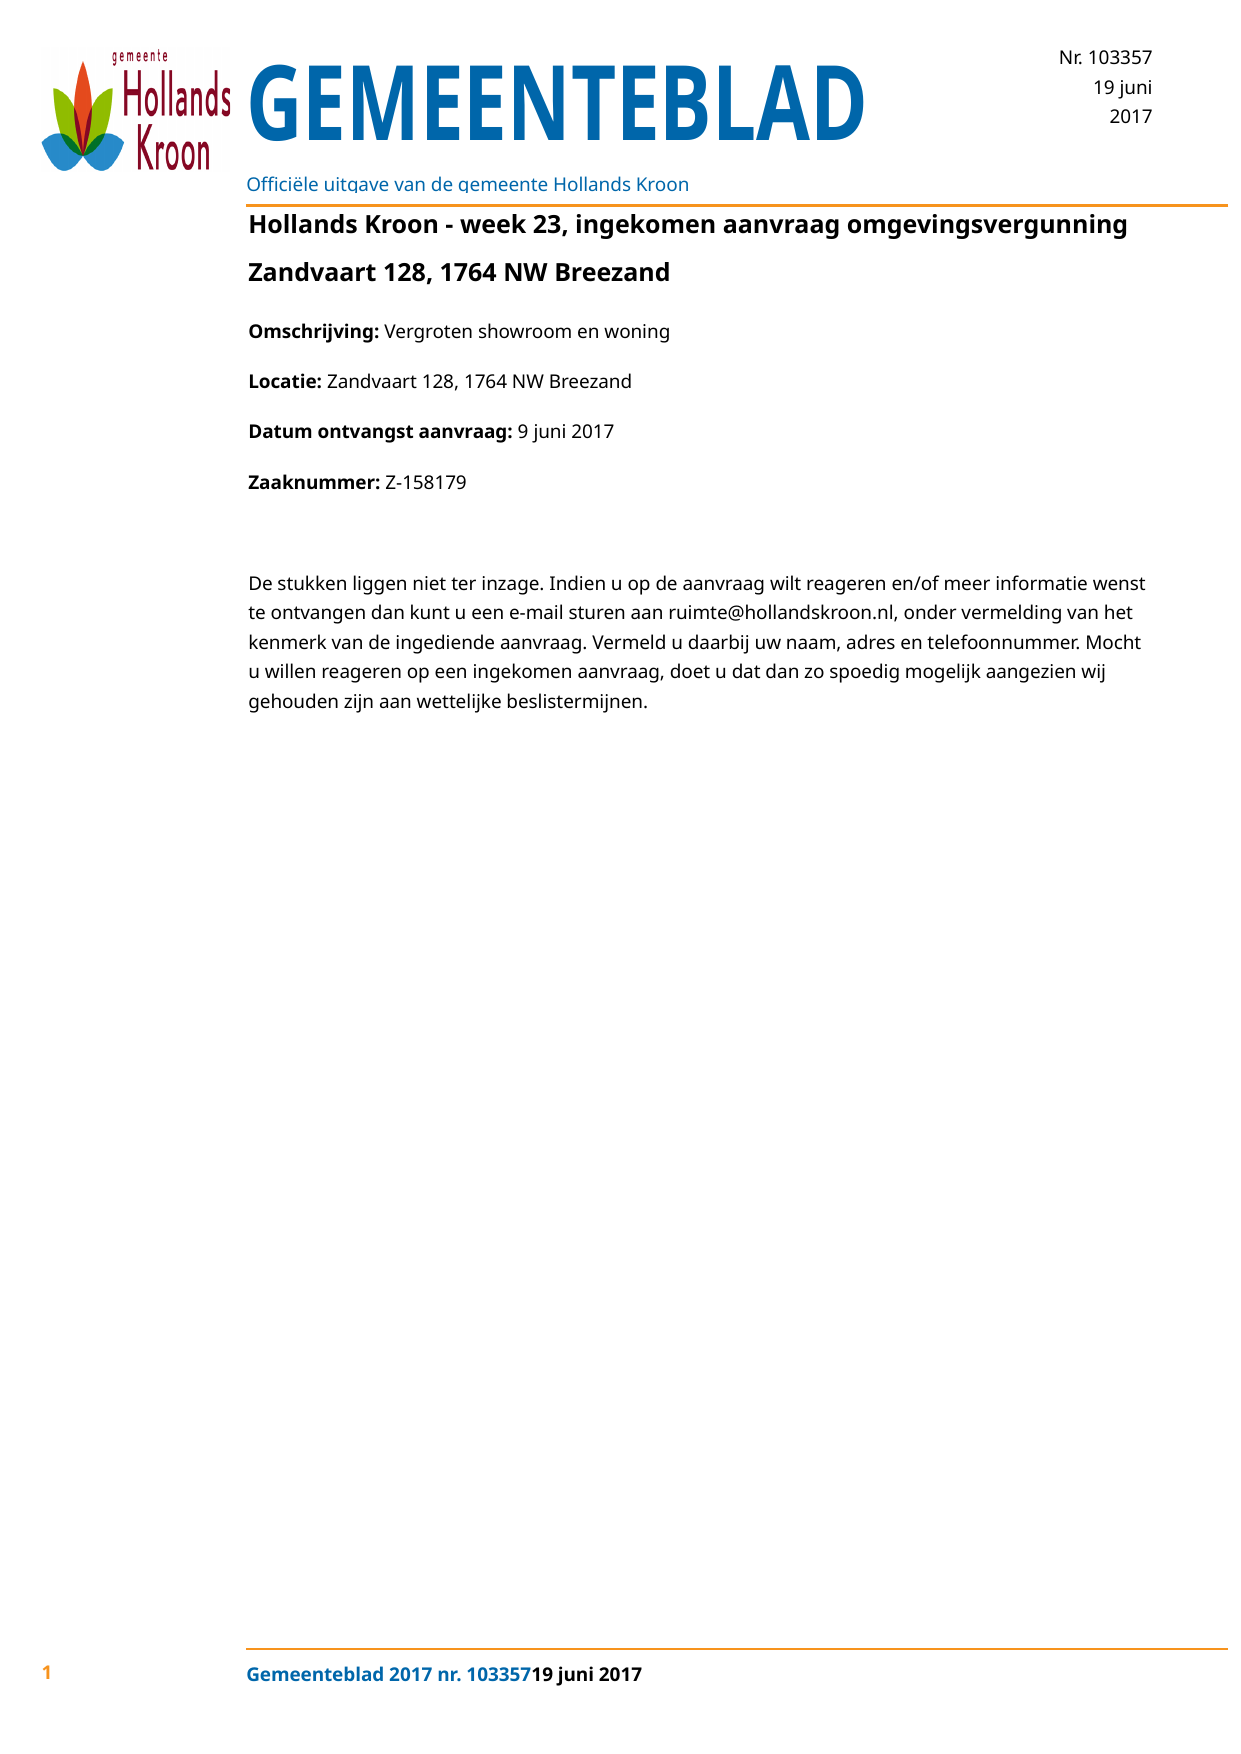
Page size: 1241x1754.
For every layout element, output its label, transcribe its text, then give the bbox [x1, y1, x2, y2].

text Omschrijving: Vergroten showroom en woning [248, 318, 1152, 344]
text De stukken liggen niet ter inzage. Indien u op de aanvraag wilt reageren en/of meer informatie wenst te ontvangen dan kunt u een e-mail sturen aan ruimte@hollandskroon.nl, onder vermelding van het kenmerk van de ingediende aanvraag. Vermeld u daarbij uw naam, adres en telefoonnummer. Mocht u willen reageren op een ingekomen aanvraag, doet u dat dan zo spoedig mogelijk aangezien wij gehouden zijn aan wettelijke beslistermijnen. [248, 570, 1152, 714]
picture [41, 47, 231, 172]
text Hollands Kroon - week 23, ingekomen aanvraag omgevingsvergunning Zandvaart 128, 1764 NW Breezand [248, 207, 1152, 288]
text Datum ontvangst aanvraag: 9 juni 2017 [248, 419, 1152, 444]
text Zaaknummer: Z-158179 [248, 469, 1152, 495]
text Locatie: Zandvaart 128, 1764 NW Breezand [248, 368, 1152, 394]
